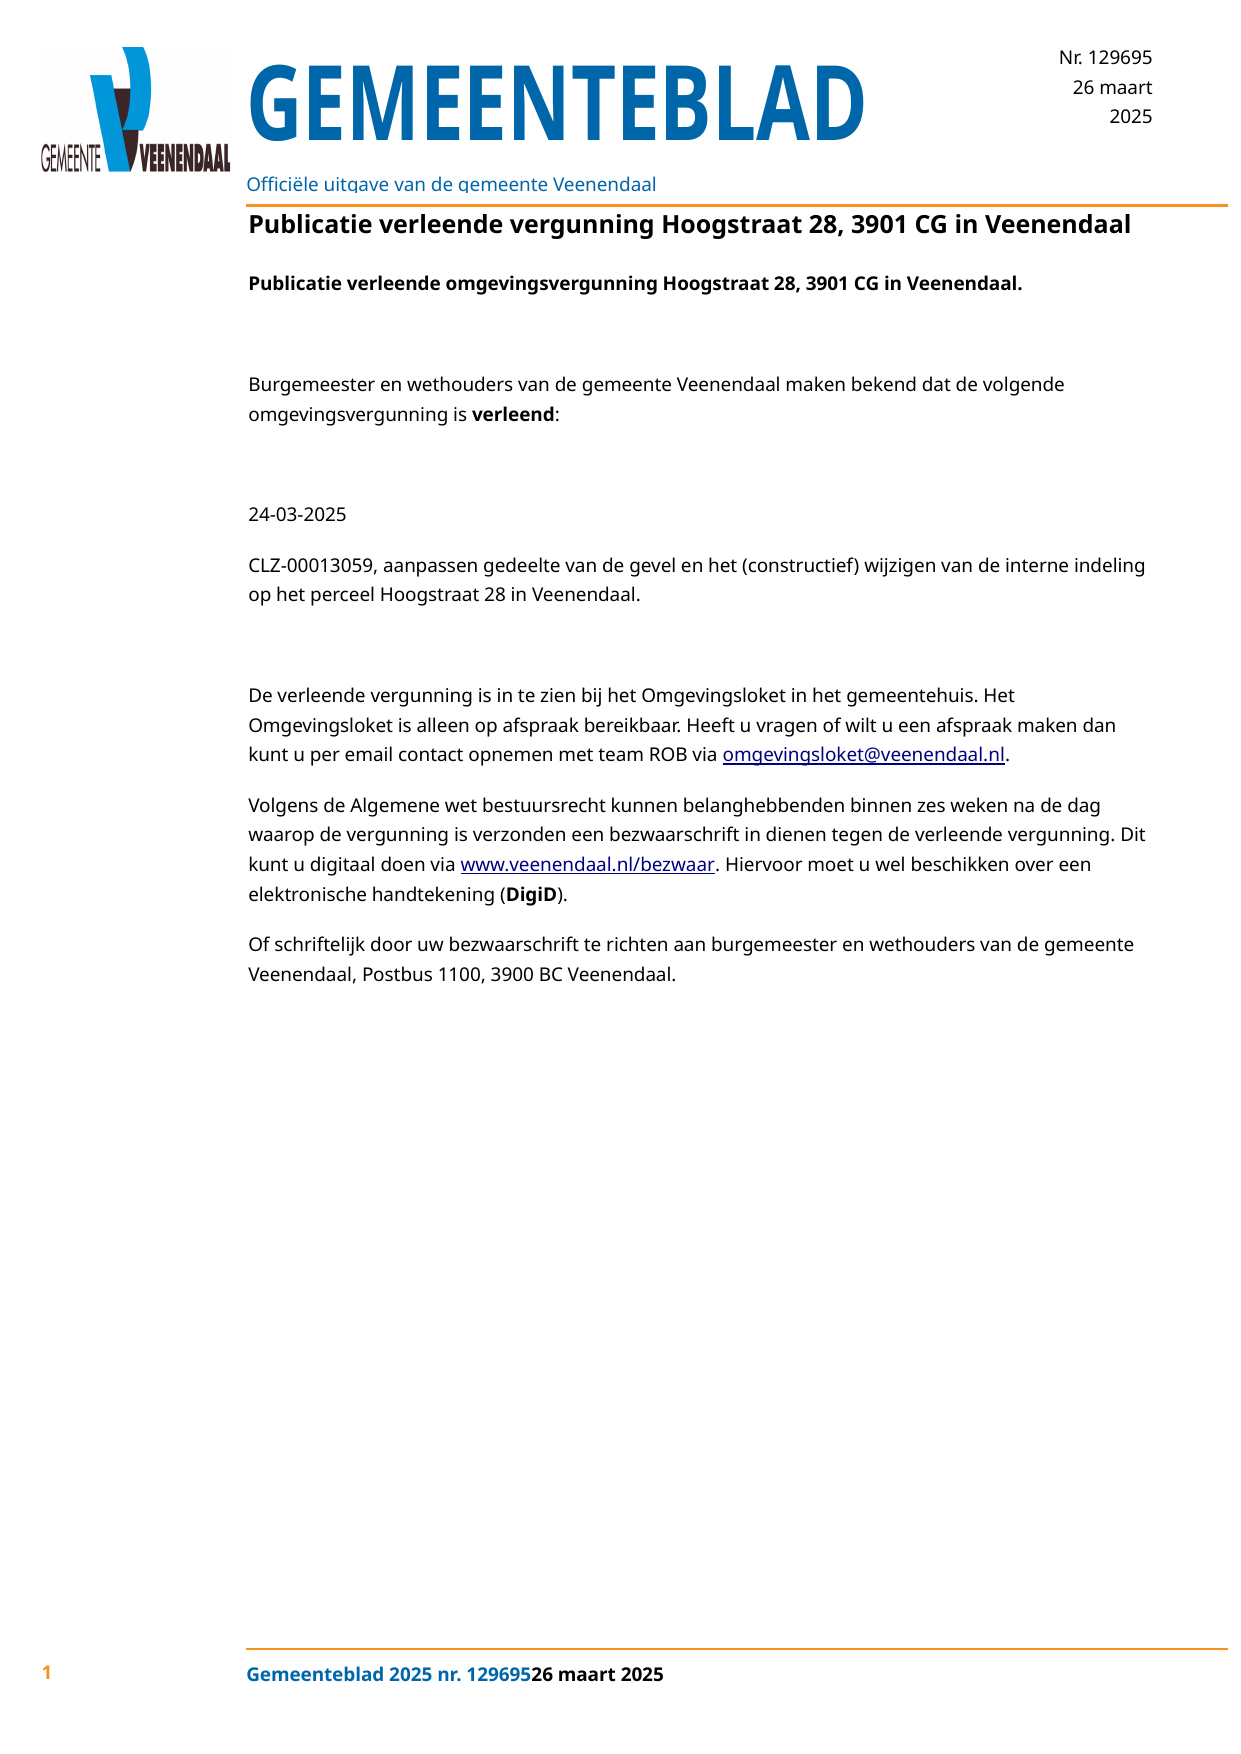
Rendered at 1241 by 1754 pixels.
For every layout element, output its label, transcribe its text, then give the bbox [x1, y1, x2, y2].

text Of schriftelijk door uw bezwaarschrift te richten aan burgemeester en wethouders van de gemeente Veenendaal, Postbus 1100, 3900 BC Veenendaal. [248, 931, 1152, 986]
text Volgens de Algemene wet bestuursrecht kunnen belanghebbenden binnen zes weken na de dag waarop de vergunning is verzonden een bezwaarschrift in dienen tegen de verleende vergunning. Dit kunt u digitaal doen via www.veenendaal.nl/bezwaar. Hiervoor moet u wel beschikken over een elektronische handtekening (DigiD). [248, 792, 1152, 906]
text Burgemeester en wethouders van de gemeente Veenendaal maken bekend dat de volgende omgevingsvergunning is verleend: [248, 371, 1152, 426]
text CLZ-00013059, aanpassen gedeelte van de gevel en het (constructief) wijzigen van de interne indeling op het perceel Hoogstraat 28 in Veenendaal. [248, 552, 1152, 607]
text 24-03-2025 [248, 502, 1152, 527]
text De verleende vergunning is in te zien bij het Omgevingsloket in het gemeentehuis. Het Omgevingsloket is alleen op afspraak bereikbaar. Heeft u vragen of wilt u een afspraak maken dan kunt u per email contact opnemen met team ROB via omgevingsloket@veenendaal.nl. [248, 682, 1152, 767]
text Publicatie verleende vergunning Hoogstraat 28, 3901 CG in Veenendaal [248, 207, 1152, 241]
text Publicatie verleende omgevingsvergunning Hoogstraat 28, 3901 CG in Veenendaal. [248, 270, 1152, 296]
picture [41, 47, 130, 172]
picture [123, 47, 231, 172]
